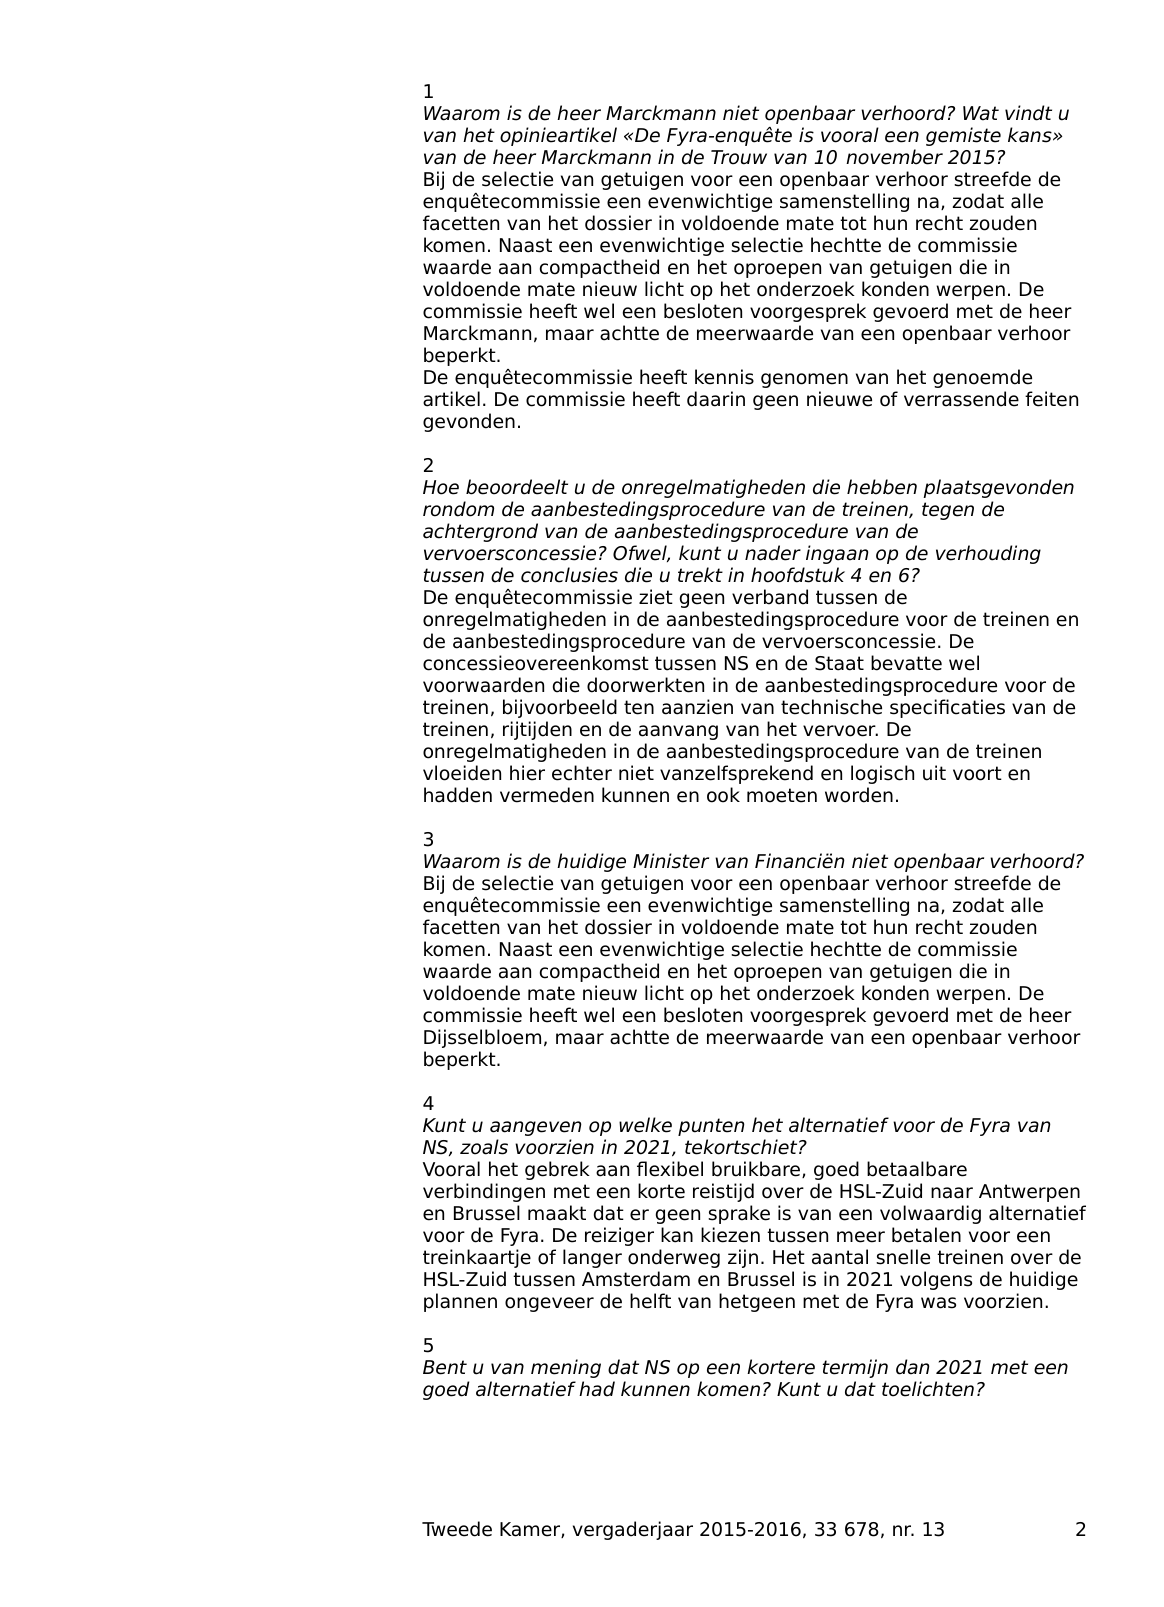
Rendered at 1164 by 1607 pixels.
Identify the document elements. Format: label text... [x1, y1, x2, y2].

text 2 [422, 455, 1087, 477]
text Kunt u aangeven op welke punten het alternatief voor de Fyra van NS, zoals voorzien in 2021, tekortschiet? [422, 1115, 1087, 1159]
text Bij de selectie van getuigen voor een openbaar verhoor streefde de enquêtecommissie een evenwichtige samenstelling na, zodat alle facetten van het dossier in voldoende mate tot hun recht zouden komen. Naast een evenwichtige selectie hechtte de commissie waarde aan compactheid en het oproepen van getuigen die in voldoende mate nieuw licht op het onderzoek konden werpen. De commissie heeft wel een besloten voorgesprek gevoerd met de heer Marckmann, maar achtte de meerwaarde van een openbaar verhoor beperkt. [422, 169, 1087, 367]
text 5 [422, 1335, 1087, 1357]
text 4 [422, 1093, 1087, 1115]
text Waarom is de huidige Minister van Financiën niet openbaar verhoord? [422, 851, 1087, 873]
text Vooral het gebrek aan flexibel bruikbare, goed betaalbare verbindingen met een korte reistijd over de HSL-Zuid naar Antwerpen en Brussel maakt dat er geen sprake is van een volwaardig alternatief voor de Fyra. De reiziger kan kiezen tussen meer betalen voor een treinkaartje of langer onderweg zijn. Het aantal snelle treinen over de HSL-Zuid tussen Amsterdam en Brussel is in 2021 volgens de huidige plannen ongeveer de helft van hetgeen met de Fyra was voorzien. [422, 1159, 1087, 1313]
text 3 [422, 829, 1087, 851]
text Bent u van mening dat NS op een kortere termijn dan 2021 met een goed alternatief had kunnen komen? Kunt u dat toelichten? [422, 1357, 1087, 1401]
text Waarom is de heer Marckmann niet openbaar verhoord? Wat vindt u van het opinieartikel «De Fyra-enquête is vooral een gemiste kans» van de heer Marckmann in de Trouw van 10 november 2015? [422, 103, 1087, 169]
text 1 [422, 81, 1087, 103]
text Bij de selectie van getuigen voor een openbaar verhoor streefde de enquêtecommissie een evenwichtige samenstelling na, zodat alle facetten van het dossier in voldoende mate tot hun recht zouden komen. Naast een evenwichtige selectie hechtte de commissie waarde aan compactheid en het oproepen van getuigen die in voldoende mate nieuw licht op het onderzoek konden werpen. De commissie heeft wel een besloten voorgesprek gevoerd met de heer Dijsselbloem, maar achtte de meerwaarde van een openbaar verhoor beperkt. [422, 873, 1087, 1071]
text De enquêtecommissie ziet geen verband tussen de onregelmatigheden in de aanbestedingsprocedure voor de treinen en de aanbestedingsprocedure van de vervoersconcessie. De concessieovereenkomst tussen NS en de Staat bevatte wel voorwaarden die doorwerkten in de aanbestedingsprocedure voor de treinen, bijvoorbeeld ten aanzien van technische specificaties van de treinen, rijtijden en de aanvang van het vervoer. De onregelmatigheden in de aanbestedingsprocedure van de treinen vloeiden hier echter niet vanzelfsprekend en logisch uit voort en hadden vermeden kunnen en ook moeten worden. [422, 587, 1087, 807]
text Hoe beoordeelt u de onregelmatigheden die hebben plaatsgevonden rondom de aanbestedingsprocedure van de treinen, tegen de achtergrond van de aanbestedingsprocedure van de vervoersconcessie? Ofwel, kunt u nader ingaan op de verhouding tussen de conclusies die u trekt in hoofdstuk 4 en 6? [422, 477, 1087, 587]
text De enquêtecommissie heeft kennis genomen van het genoemde artikel. De commissie heeft daarin geen nieuwe of verrassende feiten gevonden. [422, 367, 1087, 433]
